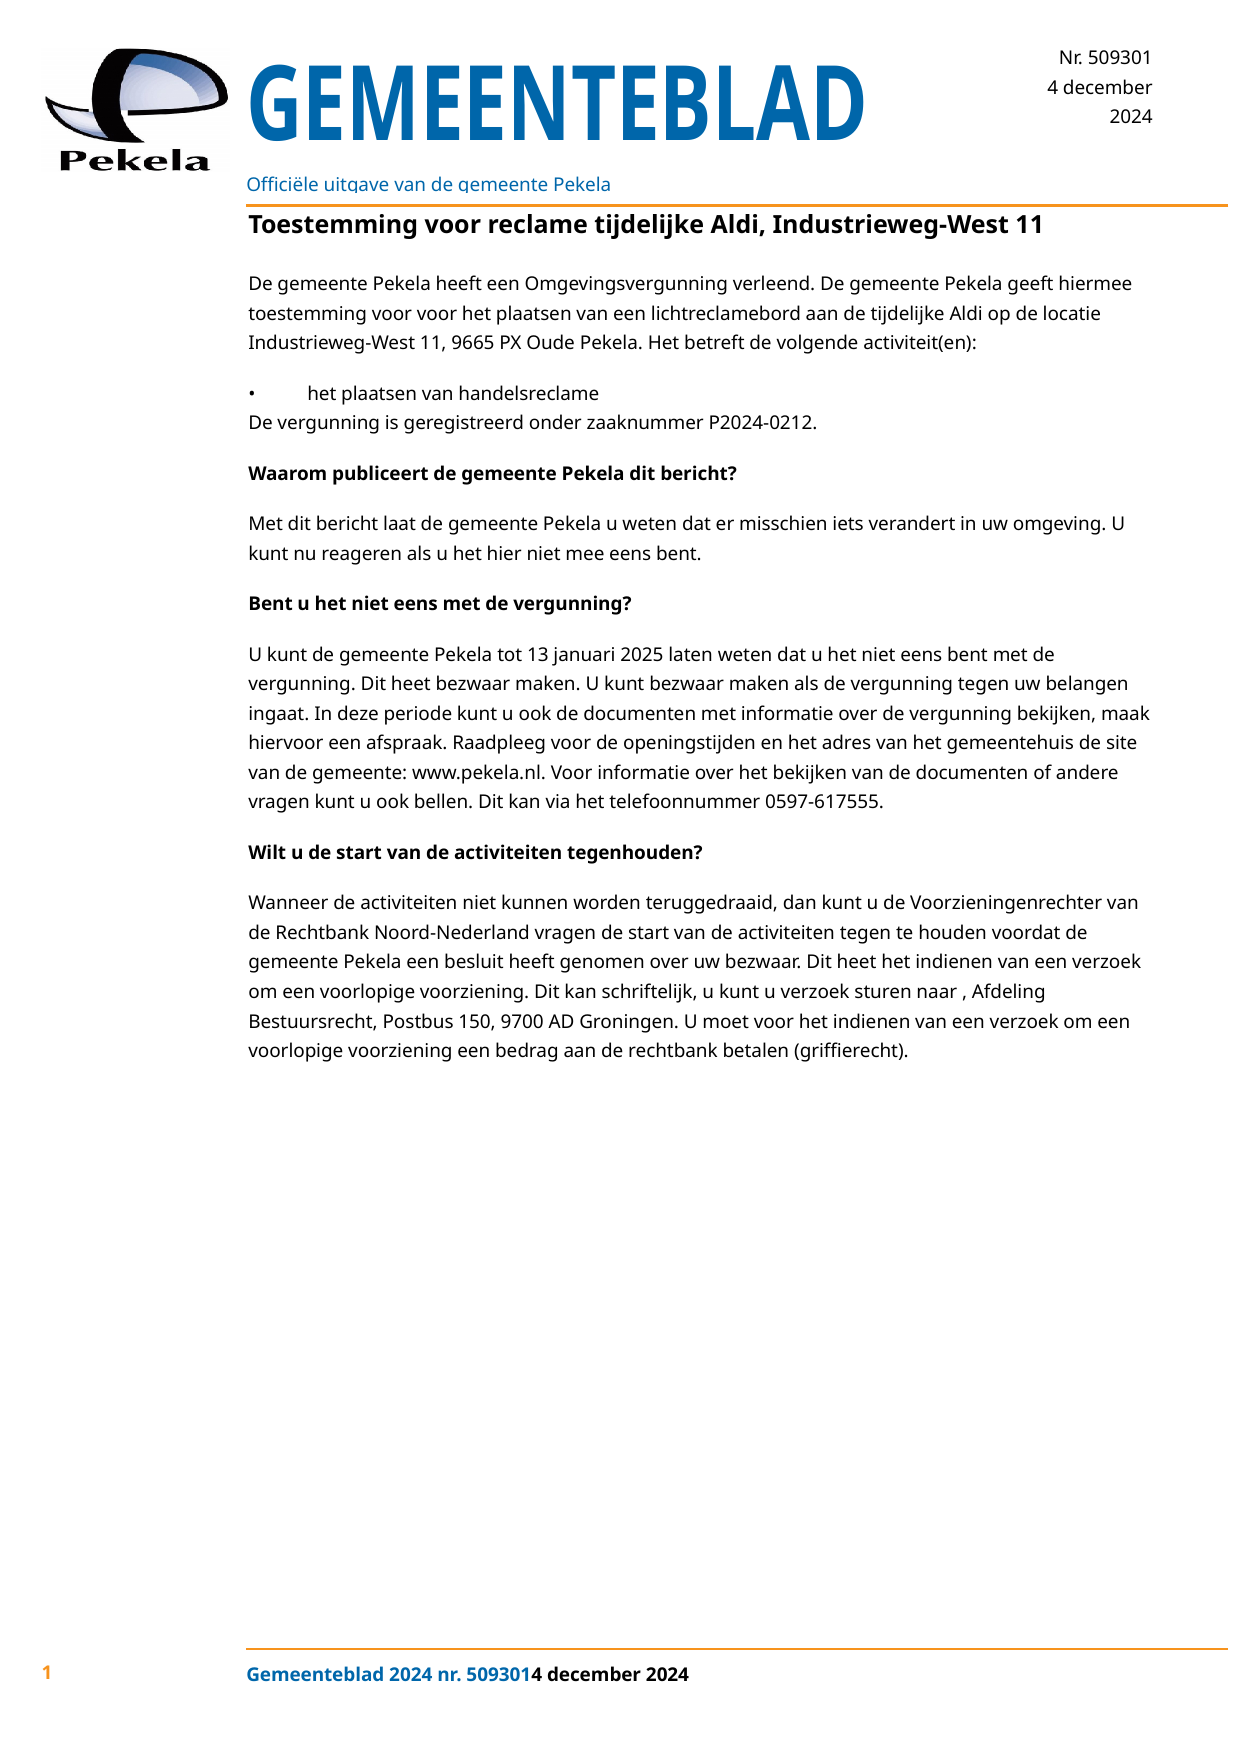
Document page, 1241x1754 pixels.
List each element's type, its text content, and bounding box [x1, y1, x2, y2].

text Wanneer de activiteiten niet kunnen worden teruggedraaid, dan kunt u de Voorzieningenrechter van de Rechtbank Noord-Nederland vragen de start van de activiteiten tegen te houden voordat de gemeente Pekela een besluit heeft genomen over uw bezwaar. Dit heet het indienen van een verzoek om een voorlopige voorziening. Dit kan schriftelijk, u kunt u verzoek sturen naar , Afdeling Bestuursrecht, Postbus 150, 9700 AD Groningen. U moet voor het indienen van een verzoek om een voorlopige voorziening een bedrag aan de rechtbank betalen (griffierecht). [248, 889, 1152, 1063]
list het plaatsen van handelsreclame [248, 380, 1152, 406]
text Wilt u de start van de activiteiten tegenhouden? [248, 839, 1152, 865]
text Bent u het niet eens met de vergunning? [248, 590, 1152, 616]
text U kunt de gemeente Pekela tot 13 januari 2025 laten weten dat u het niet eens bent met de vergunning. Dit heet bezwaar maken. U kunt bezwaar maken als de vergunning tegen uw belangen ingaat. In deze periode kunt u ook de documenten met informatie over de vergunning bekijken, maak hiervoor een afspraak. Raadpleeg voor de openingstijden en het adres van het gemeentehuis de site van de gemeente: www.pekela.nl. Voor informatie over het bekijken van de documenten of andere vragen kunt u ook bellen. Dit kan via het telefoonnummer 0597-617555. [248, 641, 1152, 814]
text De gemeente Pekela heeft een Omgevingsvergunning verleend. De gemeente Pekela geeft hiermee toestemming voor voor het plaatsen van een lichtreclamebord aan de tijdelijke Aldi op de locatie Industrieweg-West 11, 9665 PX Oude Pekela. Het betreft de volgende activiteit(en): [248, 270, 1152, 355]
text De vergunning is geregistreerd onder zaaknummer P2024-0212. [248, 409, 1152, 435]
text Met dit bericht laat de gemeente Pekela u weten dat er misschien iets verandert in uw omgeving. U kunt nu reageren als u het hier niet mee eens bent. [248, 510, 1152, 566]
text Waarom publiceert de gemeente Pekela dit bericht? [248, 460, 1152, 486]
picture [41, 47, 231, 172]
text Toestemming voor reclame tijdelijke Aldi, Industrieweg-West 11 [248, 207, 1152, 241]
